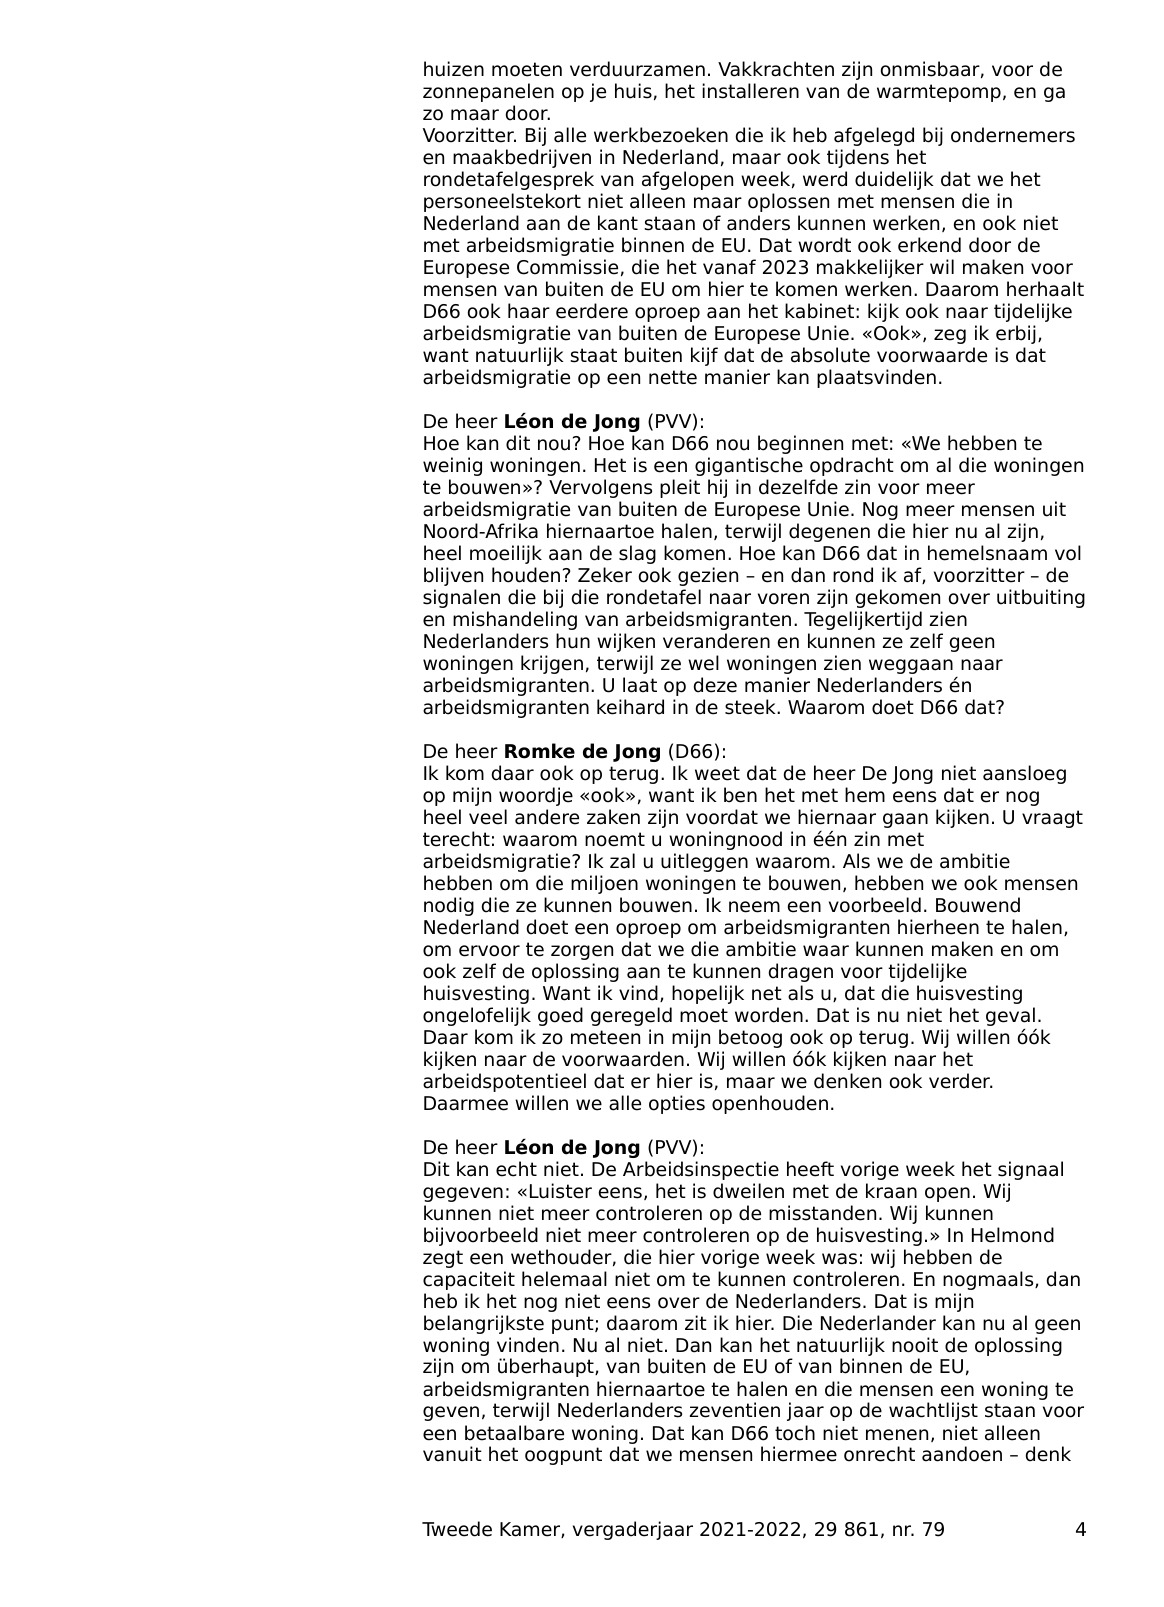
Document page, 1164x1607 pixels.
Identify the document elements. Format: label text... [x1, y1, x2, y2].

text De heer Romke de Jong (D66): [422, 741, 1087, 763]
text huizen moeten verduurzamen. Vakkrachten zijn onmisbaar, voor de zonnepanelen op je huis, het installeren van de warmtepomp, en ga zo maar door. [422, 59, 1087, 125]
text De heer Léon de Jong (PVV): [422, 1137, 1087, 1159]
text Voorzitter. Bij alle werkbezoeken die ik heb afgelegd bij ondernemers en maakbedrijven in Nederland, maar ook tijdens het rondetafelgesprek van afgelopen week, werd duidelijk dat we het personeelstekort niet alleen maar oplossen met mensen die in Nederland aan de kant staan of anders kunnen werken, en ook niet met arbeidsmigratie binnen de EU. Dat wordt ook erkend door de Europese Commissie, die het vanaf 2023 makkelijker wil maken voor mensen van buiten de EU om hier te komen werken. Daarom herhaalt D66 ook haar eerdere oproep aan het kabinet: kijk ook naar tijdelijke arbeidsmigratie van buiten de Europese Unie. «Ook», zeg ik erbij, want natuurlijk staat buiten kijf dat de absolute voorwaarde is dat arbeidsmigratie op een nette manier kan plaatsvinden. [422, 125, 1087, 389]
text De heer Léon de Jong (PVV): [422, 411, 1087, 433]
text Hoe kan dit nou? Hoe kan D66 nou beginnen met: «We hebben te weinig woningen. Het is een gigantische opdracht om al die woningen te bouwen»? Vervolgens pleit hij in dezelfde zin voor meer arbeidsmigratie van buiten de Europese Unie. Nog meer mensen uit Noord-Afrika hiernaartoe halen, terwijl degenen die hier nu al zijn, heel moeilijk aan de slag komen. Hoe kan D66 dat in hemelsnaam vol blijven houden? Zeker ook gezien – en dan rond ik af, voorzitter – de signalen die bij die rondetafel naar voren zijn gekomen over uitbuiting en mishandeling van arbeidsmigranten. Tegelijkertijd zien Nederlanders hun wijken veranderen en kunnen ze zelf geen woningen krijgen, terwijl ze wel woningen zien weggaan naar arbeidsmigranten. U laat op deze manier Nederlanders én arbeidsmigranten keihard in de steek. Waarom doet D66 dat? [422, 433, 1087, 719]
text Dit kan echt niet. De Arbeidsinspectie heeft vorige week het signaal gegeven: «Luister eens, het is dweilen met de kraan open. Wij kunnen niet meer controleren op de misstanden. Wij kunnen bijvoorbeeld niet meer controleren op de huisvesting.» In Helmond zegt een wethouder, die hier vorige week was: wij hebben de capaciteit helemaal niet om te kunnen controleren. En nogmaals, dan heb ik het nog niet eens over de Nederlanders. Dat is mijn belangrijkste punt; daarom zit ik hier. Die Nederlander kan nu al geen woning vinden. Nu al niet. Dan kan het natuurlijk nooit de oplossing zijn om überhaupt, van buiten de EU of van binnen de EU, arbeidsmigranten hiernaartoe te halen en die mensen een woning te geven, terwijl Nederlanders zeventien jaar op de wachtlijst staan voor een betaalbare woning. Dat kan D66 toch niet menen, niet alleen vanuit het oogpunt dat we mensen hiermee onrecht aandoen – denk [422, 1159, 1087, 1466]
text Ik kom daar ook op terug. Ik weet dat de heer De Jong niet aansloeg op mijn woordje «ook», want ik ben het met hem eens dat er nog heel veel andere zaken zijn voordat we hiernaar gaan kijken. U vraagt terecht: waarom noemt u woningnood in één zin met arbeidsmigratie? Ik zal u uitleggen waarom. Als we de ambitie hebben om die miljoen woningen te bouwen, hebben we ook mensen nodig die ze kunnen bouwen. Ik neem een voorbeeld. Bouwend Nederland doet een oproep om arbeidsmigranten hierheen te halen, om ervoor te zorgen dat we die ambitie waar kunnen maken en om ook zelf de oplossing aan te kunnen dragen voor tijdelijke huisvesting. Want ik vind, hopelijk net als u, dat die huisvesting ongelofelijk goed geregeld moet worden. Dat is nu niet het geval. Daar kom ik zo meteen in mijn betoog ook op terug. Wij willen óók kijken naar de voorwaarden. Wij willen óók kijken naar het arbeidspotentieel dat er hier is, maar we denken ook verder. Daarmee willen we alle opties openhouden. [422, 763, 1087, 1114]
